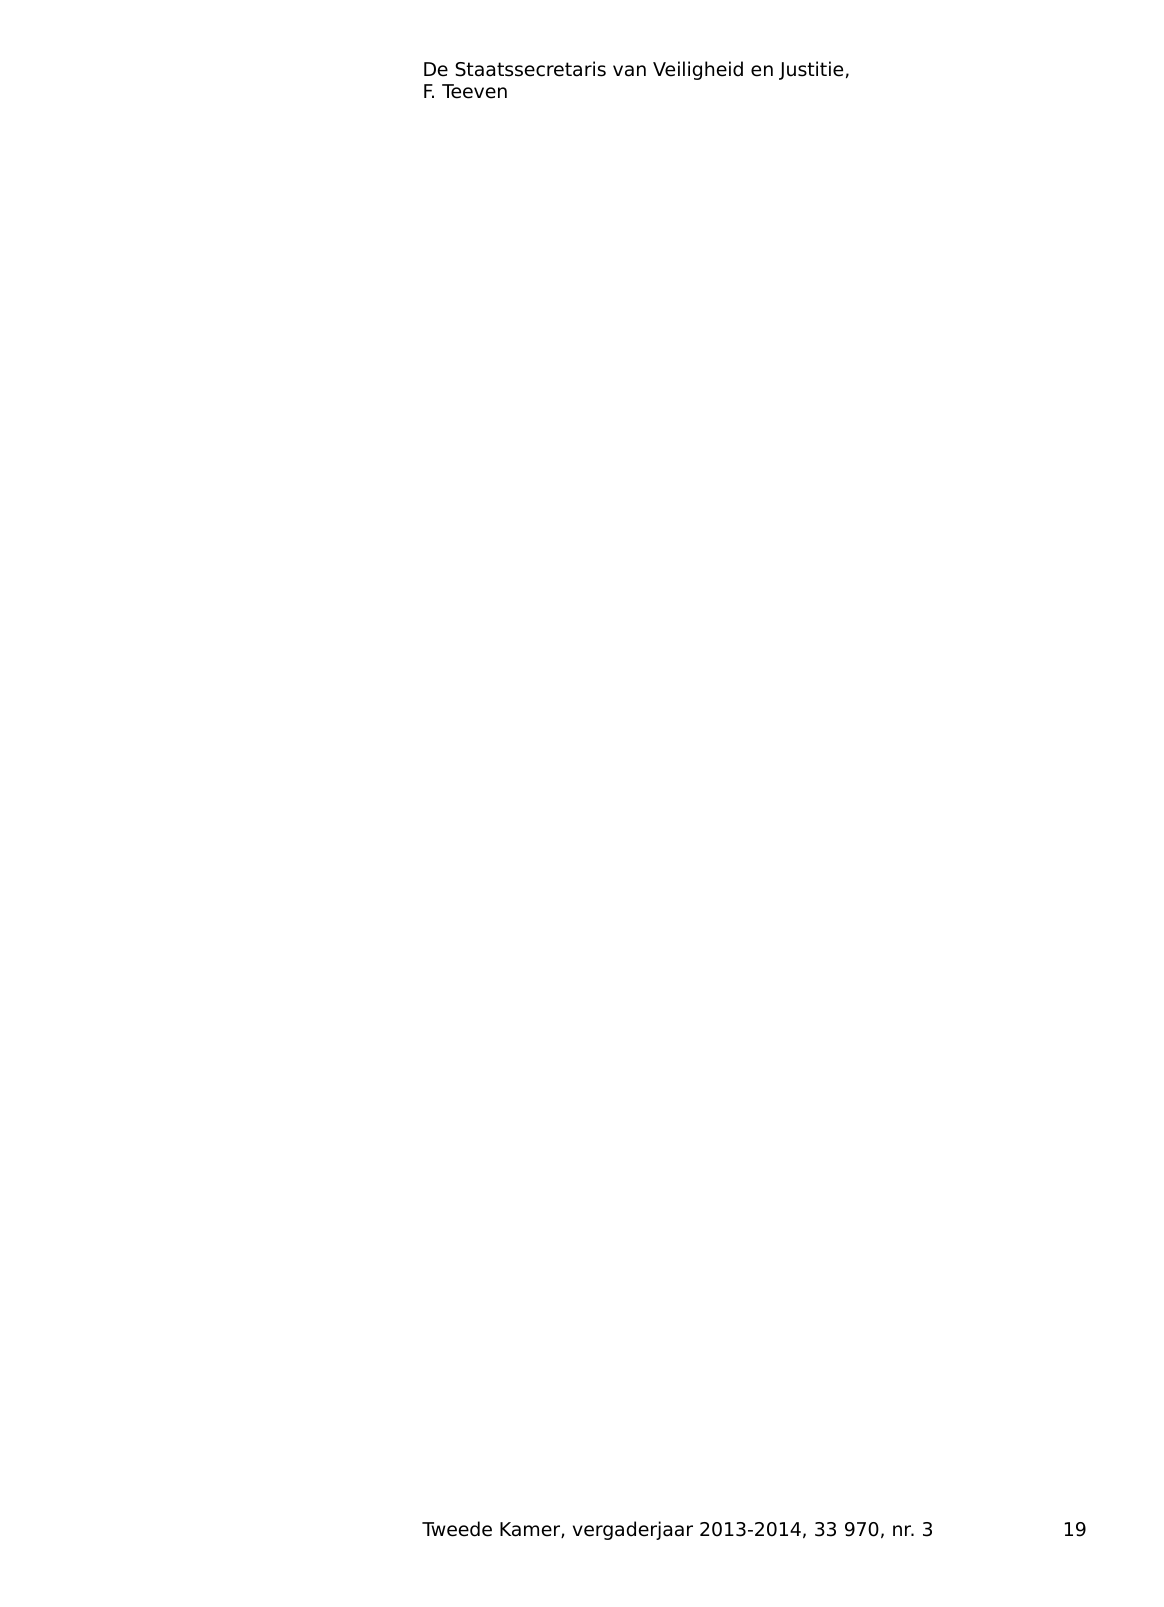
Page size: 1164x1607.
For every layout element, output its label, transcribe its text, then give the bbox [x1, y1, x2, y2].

text De Staatssecretaris van Veiligheid en Justitie, F. Teeven [422, 59, 1087, 103]
